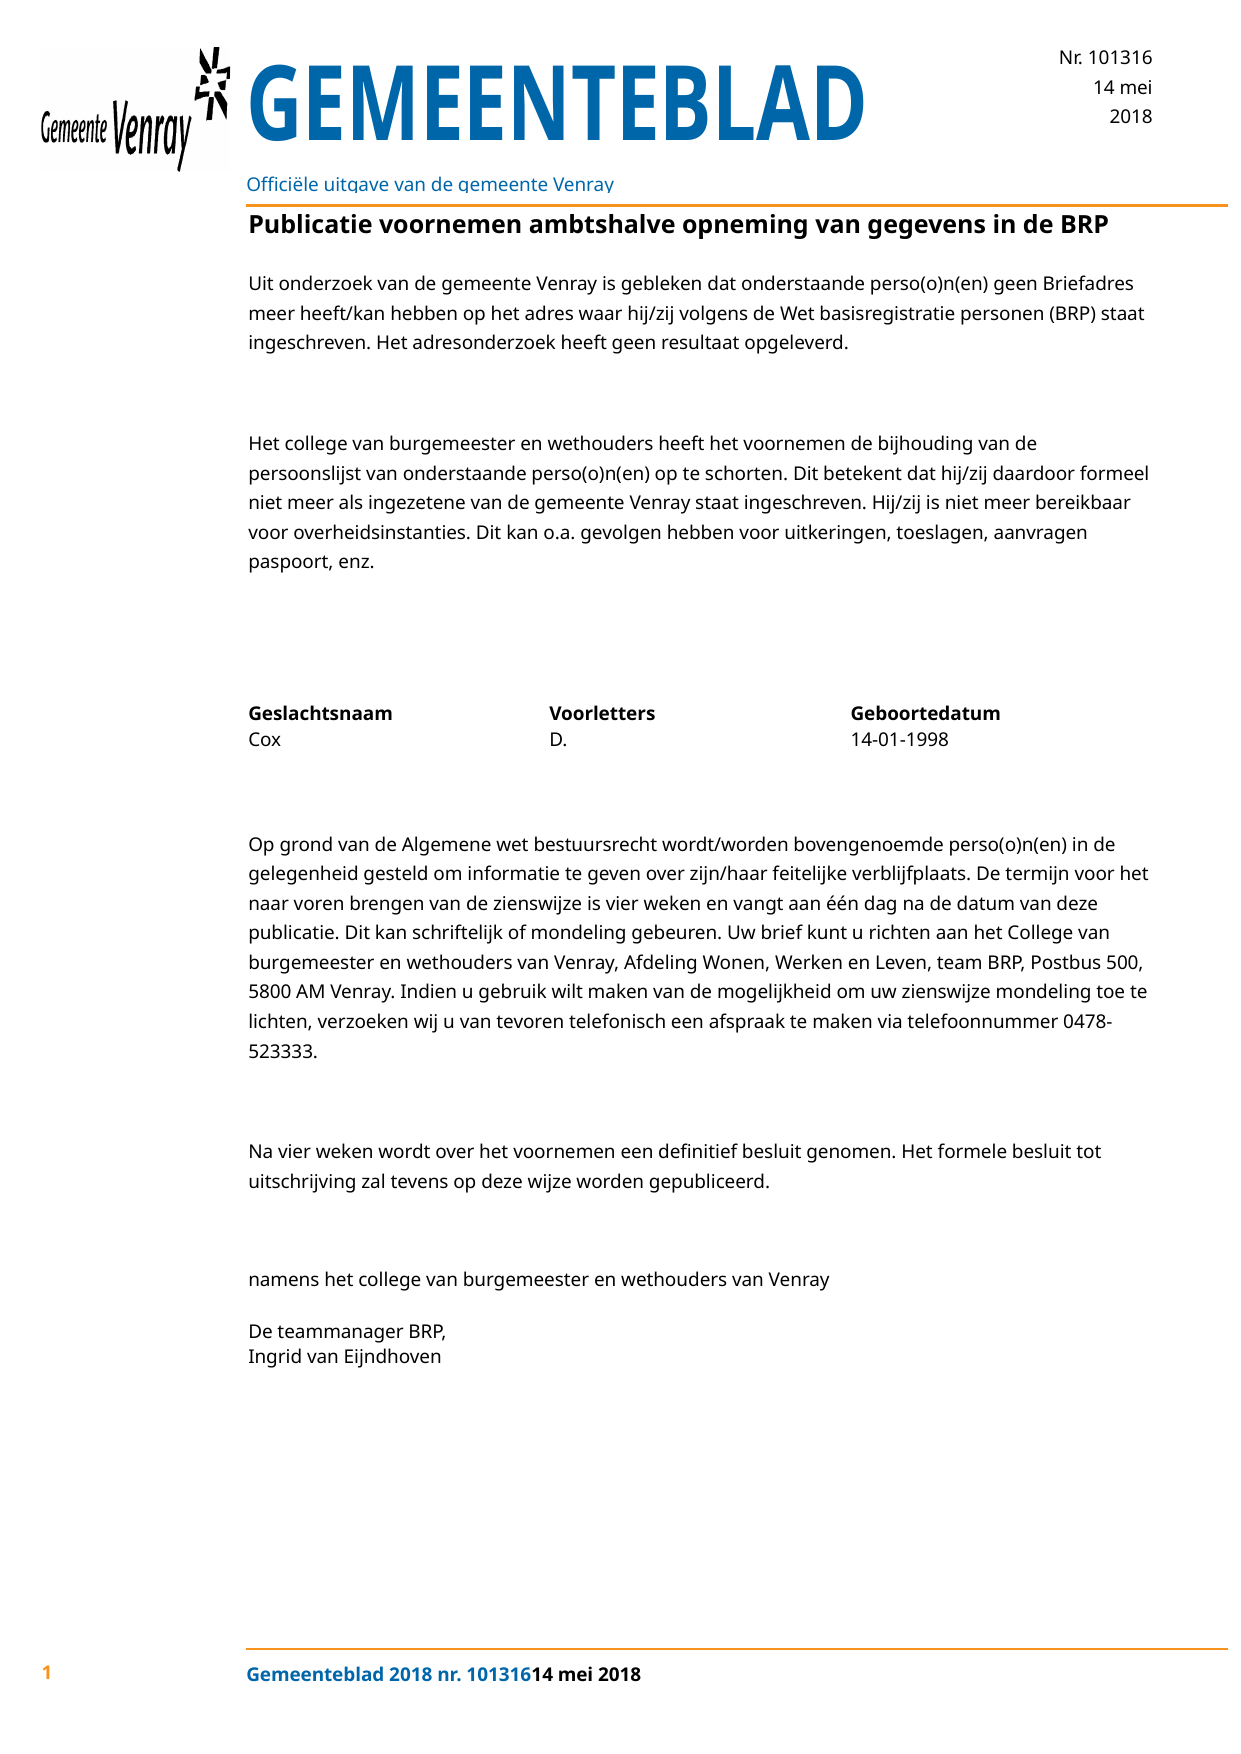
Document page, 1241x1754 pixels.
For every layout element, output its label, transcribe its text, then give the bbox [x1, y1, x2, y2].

picture [41, 47, 231, 172]
table_header Geboortedatum [850, 700, 1152, 726]
text Publicatie voornemen ambtshalve opneming van gegevens in de BRP [248, 207, 1152, 241]
table_cell 14-01-1998 [850, 726, 1152, 751]
text De teammanager BRP, [248, 1318, 1152, 1344]
text namens het college van burgemeester en wethouders van Venray [248, 1267, 1152, 1292]
table_cell [549, 751, 850, 777]
table_cell [248, 751, 549, 777]
table_header Geslachtsnaam [248, 700, 549, 726]
text Na vier weken wordt over het voornemen een definitief besluit genomen. Het formele besluit tot uitschrijving zal tevens op deze wijze worden gepubliceerd. [248, 1139, 1152, 1194]
text Uit onderzoek van de gemeente Venray is gebleken dat onderstaande perso(o)n(en) geen Briefadres meer heeft/kan hebben op het adres waar hij/zij volgens de Wet basisregistratie personen (BRP) staat ingeschreven. Het adresonderzoek heeft geen resultaat opgeleverd. [248, 270, 1152, 355]
table_cell [850, 751, 1152, 777]
table_cell D. [549, 726, 850, 751]
table_cell Cox [248, 726, 549, 751]
text Het college van burgemeester en wethouders heeft het voornemen de bijhouding van de persoonslijst van onderstaande perso(o)n(en) op te schorten. Dit betekent dat hij/zij daardoor formeel niet meer als ingezetene van de gemeente Venray staat ingeschreven. Hij/zij is niet meer bereikbaar voor overheidsinstanties. Dit kan o.a. gevolgen hebben voor uitkeringen, toeslagen, aanvragen paspoort, enz. [248, 430, 1152, 574]
text Ingrid van Eijndhoven [248, 1344, 1152, 1369]
text Op grond van de Algemene wet bestuursrecht wordt/worden bovengenoemde perso(o)n(en) in de gelegenheid gesteld om informatie te geven over zijn/haar feitelijke verblijfplaats. De termijn voor het naar voren brengen van de zienswijze is vier weken en vangt aan één dag na de datum van deze publicatie. Dit kan schriftelijk of mondeling gebeuren. Uw brief kunt u richten aan het College van burgemeester en wethouders van Venray, Afdeling Wonen, Werken en Leven, team BRP, Postbus 500, 5800 AM Venray. Indien u gebruik wilt maken van de mogelijkheid om uw zienswijze mondeling toe te lichten, verzoeken wij u van tevoren telefonisch een afspraak te maken via telefoonnummer 0478-523333. [248, 831, 1152, 1064]
table_header Voorletters [549, 700, 850, 726]
